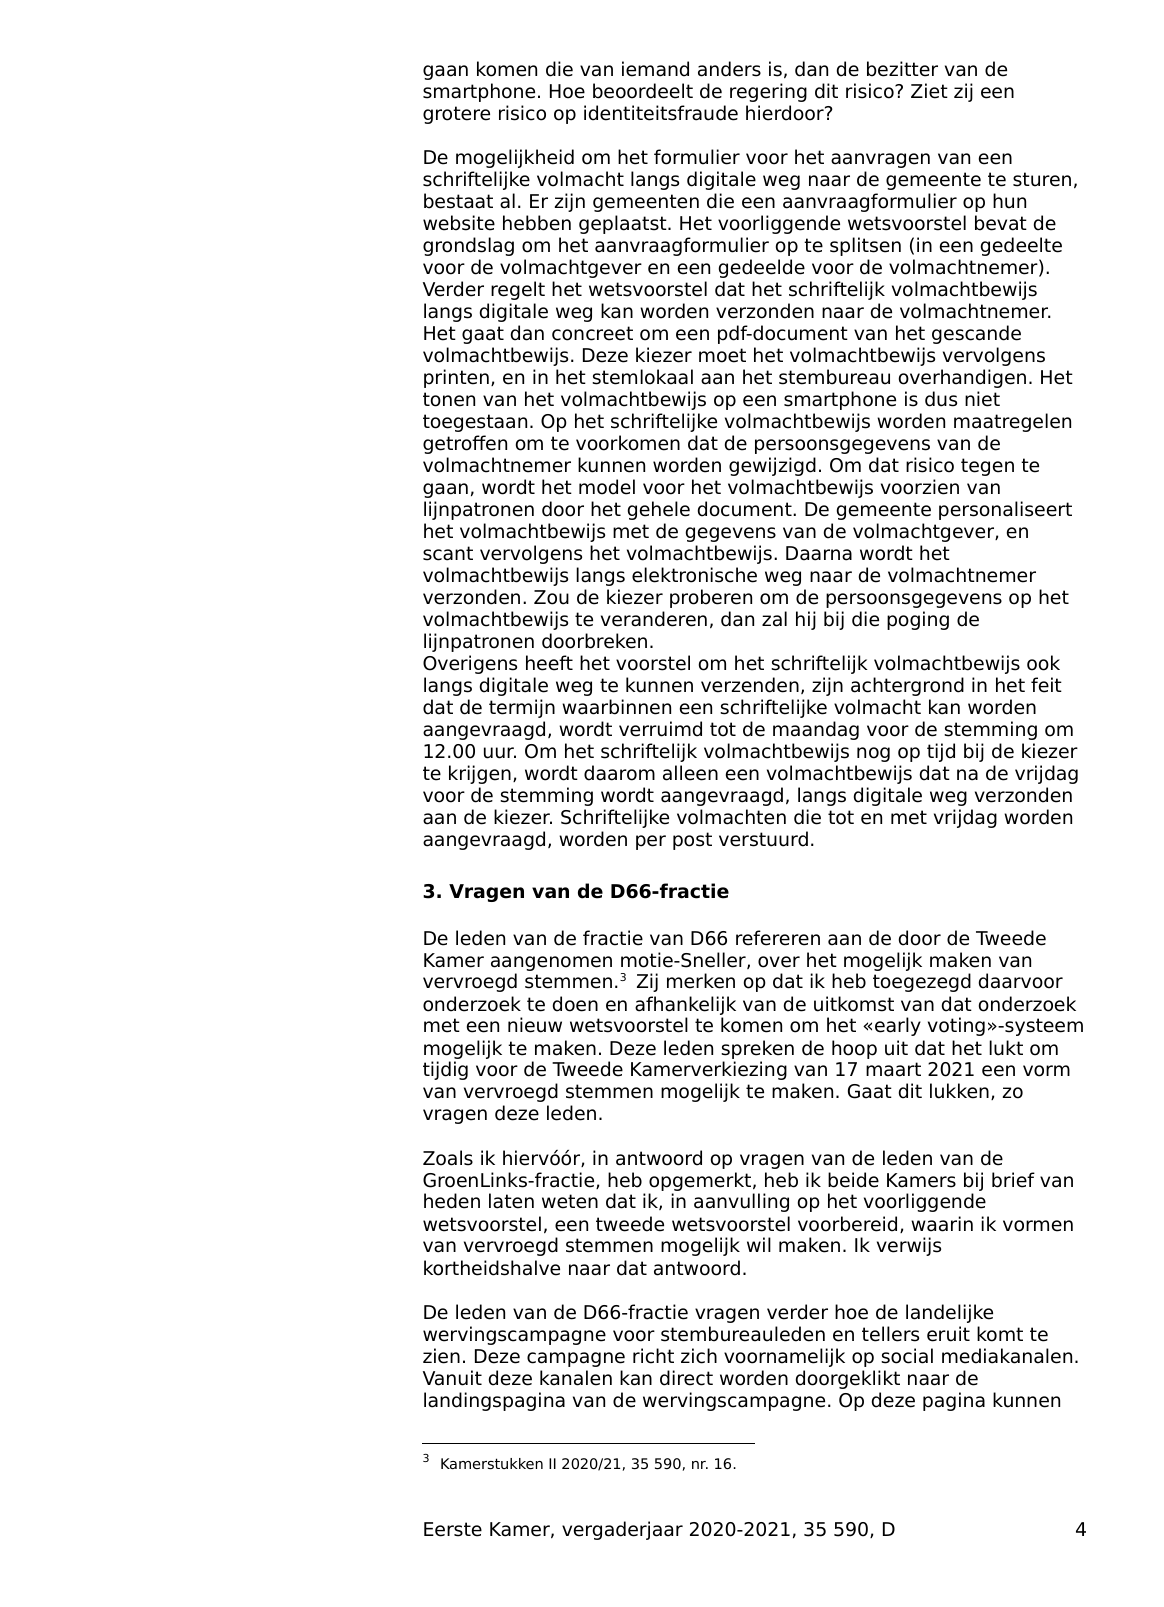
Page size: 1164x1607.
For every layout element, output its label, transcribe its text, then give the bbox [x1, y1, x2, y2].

text De mogelijkheid om het formulier voor het aanvragen van een schriftelijke volmacht langs digitale weg naar de gemeente te sturen, bestaat al. Er zijn gemeenten die een aanvraagformulier op hun website hebben geplaatst. Het voorliggende wetsvoorstel bevat de grondslag om het aanvraagformulier op te splitsen (in een gedeelte voor de volmachtgever en een gedeelde voor de volmachtnemer). Verder regelt het wetsvoorstel dat het schriftelijk volmachtbewijs langs digitale weg kan worden verzonden naar de volmachtnemer. Het gaat dan concreet om een pdf-document van het gescande volmachtbewijs. Deze kiezer moet het volmachtbewijs vervolgens printen, en in het stemlokaal aan het stembureau overhandigen. Het tonen van het volmachtbewijs op een smartphone is dus niet toegestaan. Op het schriftelijke volmachtbewijs worden maatregelen getroffen om te voorkomen dat de persoonsgegevens van de volmachtnemer kunnen worden gewijzigd. Om dat risico tegen te gaan, wordt het model voor het volmachtbewijs voorzien van lijnpatronen door het gehele document. De gemeente personaliseert het volmachtbewijs met de gegevens van de volmachtgever, en scant vervolgens het volmachtbewijs. Daarna wordt het volmachtbewijs langs elektronische weg naar de volmachtnemer verzonden. Zou de kiezer proberen om de persoonsgegevens op het volmachtbewijs te veranderen, dan zal hij bij die poging de lijnpatronen doorbreken. [422, 147, 1087, 653]
text De leden van de D66-fractie vragen verder hoe de landelijke wervingscampagne voor stembureauleden en tellers eruit komt te zien. Deze campagne richt zich voornamelijk op social mediakanalen. Vanuit deze kanalen kan direct worden doorgeklikt naar de landingspagina van de wervingscampagne. Op deze pagina kunnen [422, 1302, 1087, 1411]
text gaan komen die van iemand anders is, dan de bezitter van de smartphone. Hoe beoordeelt de regering dit risico? Ziet zij een grotere risico op identiteitsfraude hierdoor? [422, 59, 1087, 125]
text Zoals ik hiervóór, in antwoord op vragen van de leden van de GroenLinks-fractie, heb opgemerkt, heb ik beide Kamers bij brief van heden laten weten dat ik, in aanvulling op het voorliggende wetsvoorstel, een tweede wetsvoorstel voorbereid, waarin ik vormen van vervroegd stemmen mogelijk wil maken. Ik verwijs kortheidshalve naar dat antwoord. [422, 1147, 1087, 1279]
text Kamerstukken II 2020/21, 35 590, nr. 16. [422, 1452, 1087, 1474]
text Overigens heeft het voorstel om het schriftelijk volmachtbewijs ook langs digitale weg te kunnen verzenden, zijn achtergrond in het feit dat de termijn waarbinnen een schriftelijke volmacht kan worden aangevraagd, wordt verruimd tot de maandag voor de stemming om 12.00 uur. Om het schriftelijk volmachtbewijs nog op tijd bij de kiezer te krijgen, wordt daarom alleen een volmachtbewijs dat na de vrijdag voor de stemming wordt aangevraagd, langs digitale weg verzonden aan de kiezer. Schriftelijke volmachten die tot en met vrijdag worden aangevraagd, worden per post verstuurd. [422, 653, 1087, 851]
subtitle 3. Vragen van de D66-fractie [422, 881, 1087, 902]
text De leden van de fractie van D66 refereren aan de door de Tweede Kamer aangenomen motie-Sneller, over het mogelijk maken van vervroegd stemmen. Zij merken op dat ik heb toegezegd daarvoor onderzoek te doen en afhankelijk van de uitkomst van dat onderzoek met een nieuw wetsvoorstel te komen om het «early voting»-systeem mogelijk te maken. Deze leden spreken de hoop uit dat het lukt om tijdig voor de Tweede Kamerverkiezing van 17 maart 2021 een vorm van vervroegd stemmen mogelijk te maken. Gaat dit lukken, zo vragen deze leden. [422, 927, 1087, 1125]
